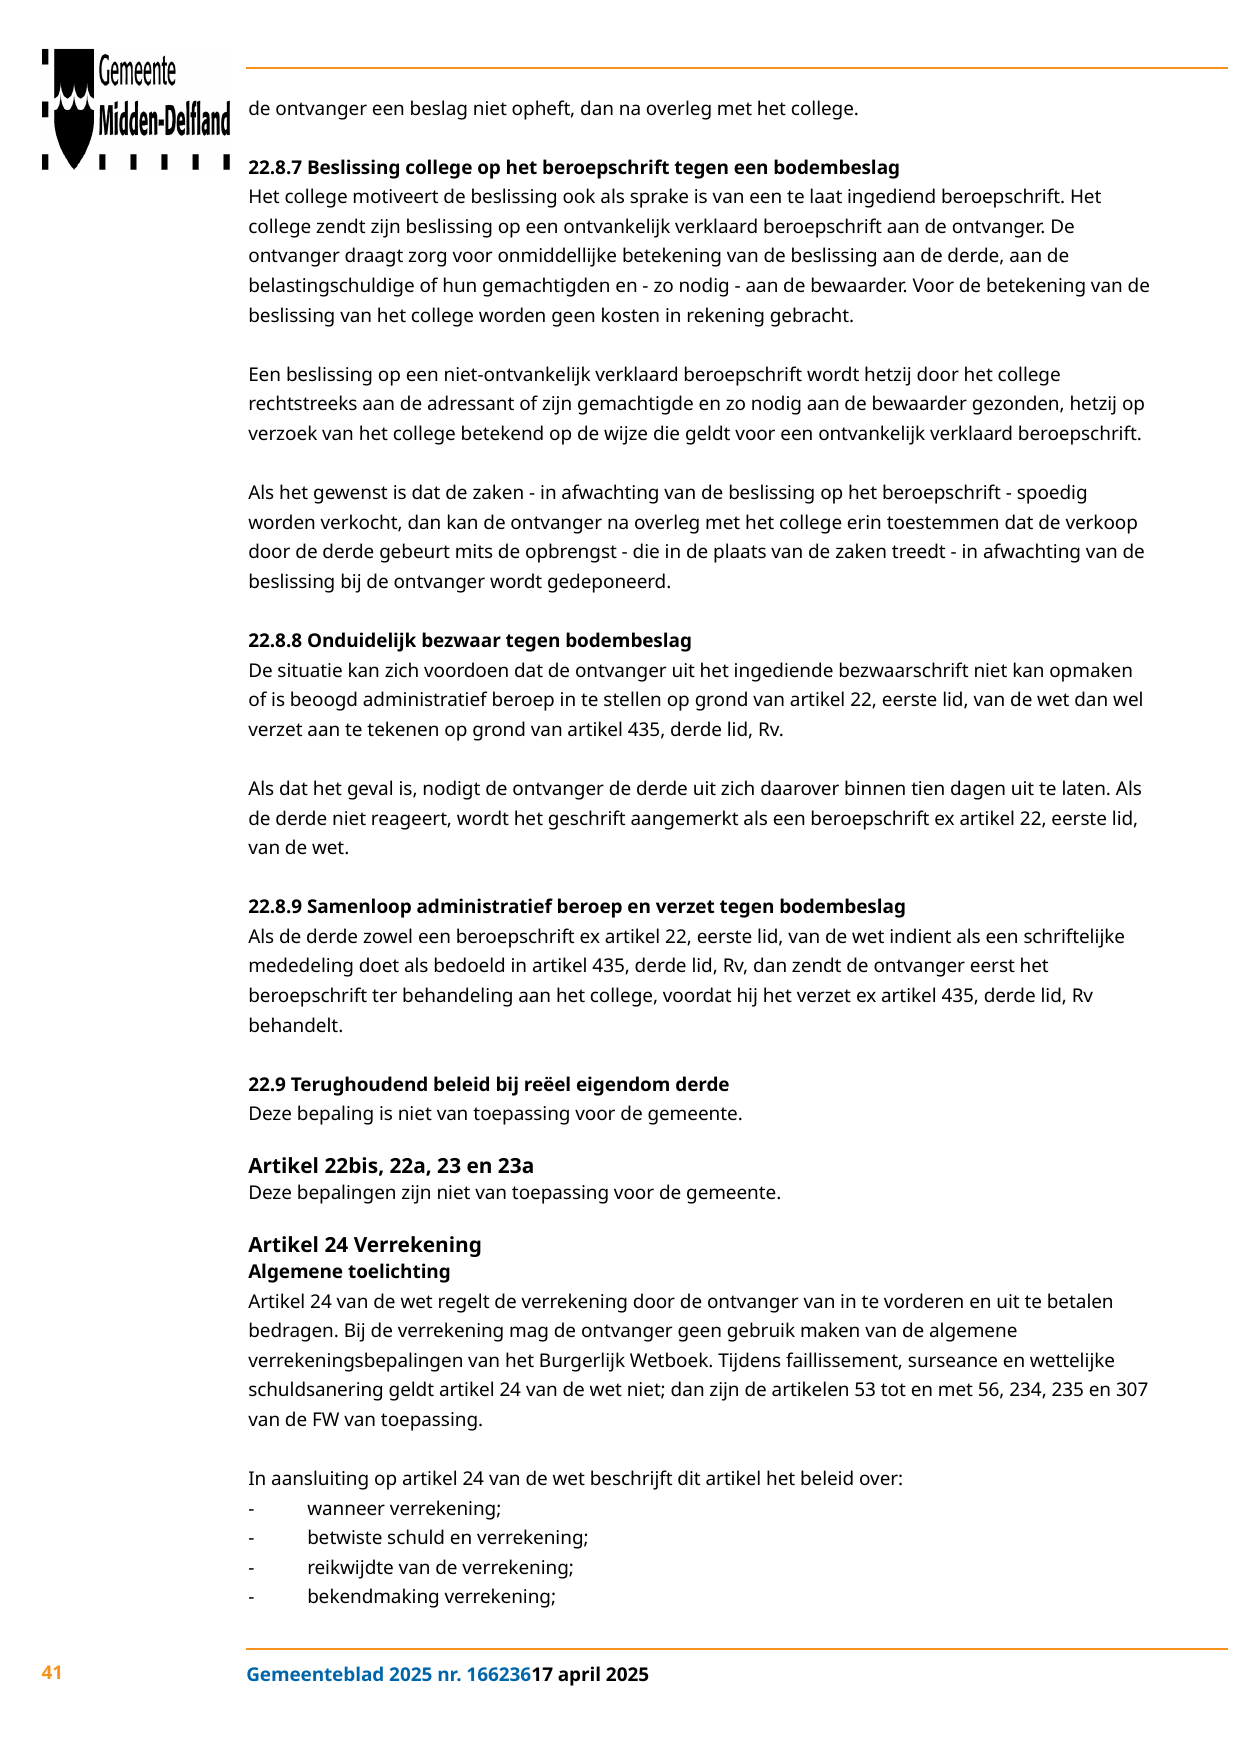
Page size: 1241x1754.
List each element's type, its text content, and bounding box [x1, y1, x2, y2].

text Een beslissing op een niet-ontvankelijk verklaard beroepschrift wordt hetzij door het college rechtstreeks aan de adressant of zijn gemachtigde en zo nodig aan de bewaarder gezonden, hetzij op verzoek van het college betekend op de wijze die geldt voor een ontvankelijk verklaard beroepschrift. [248, 361, 1152, 446]
text Als het gewenst is dat de zaken - in afwachting van de beslissing op het beroepschrift - spoedig worden verkocht, dan kan de ontvanger na overleg met het college erin toestemmen dat de verkoop door de derde gebeurt mits de opbrengst - die in de plaats van de zaken treedt - in afwachting van de beslissing bij de ontvanger wordt gedeponeerd. [248, 479, 1152, 594]
text Artikel 24 van de wet regelt de verrekening door de ontvanger van in te vorderen en uit te betalen bedragen. Bij de verrekening mag de ontvanger geen gebruik maken van de algemene verrekeningsbepalingen van het Burgerlijk Wetboek. Tijdens faillissement, surseance en wettelijke schuldsanering geldt artikel 24 van de wet niet; dan zijn de artikelen 53 tot en met 56, 234, 235 en 307 van de FW van toepassing. [248, 1288, 1152, 1432]
text 22.8.8 Onduidelijk bezwaar tegen bodembeslag [248, 627, 1152, 653]
picture [41, 47, 231, 172]
text 22.8.7 Beslissing college op het beroepschrift tegen een bodembeslag [248, 154, 1152, 180]
text Deze bepalingen zijn niet van toepassing voor de gemeente. [248, 1179, 1152, 1205]
text 22.9 Terughoudend beleid bij reëel eigendom derde [248, 1071, 1152, 1097]
text Als de derde zowel een beroepschrift ex artikel 22, eerste lid, van de wet indient als een schriftelijke mededeling doet als bedoeld in artikel 435, derde lid, Rv, dan zendt de ontvanger eerst het beroepschrift ter behandeling aan het college, voordat hij het verzet ex artikel 435, derde lid, Rv behandelt. [248, 923, 1152, 1038]
text De situatie kan zich voordoen dat de ontvanger uit het ingediende bezwaarschrift niet kan opmaken of is beoogd administratief beroep in te stellen op grond van artikel 22, eerste lid, van de wet dan wel verzet aan te tekenen op grond van artikel 435, derde lid, Rv. [248, 657, 1152, 742]
list betwiste schuld en verrekening; [248, 1524, 1152, 1550]
text Deze bepaling is niet van toepassing voor de gemeente. [248, 1101, 1152, 1126]
text In aansluiting op artikel 24 van de wet beschrijft dit artikel het beleid over: [248, 1465, 1152, 1491]
text Het college motiveert de beslissing ook als sprake is van een te laat ingediend beroepschrift. Het college zendt zijn beslissing op een ontvankelijk verklaard beroepschrift aan de ontvanger. De ontvanger draagt zorg voor onmiddellijke betekening van de beslissing aan de derde, aan de belastingschuldige of hun gemachtigden en - zo nodig - aan de bewaarder. Voor de betekening van de beslissing van het college worden geen kosten in rekening gebracht. [248, 183, 1152, 328]
list bekendmaking verrekening; [248, 1584, 1152, 1609]
text Algemene toelichting [248, 1258, 1152, 1284]
list reikwijdte van de verrekening; [248, 1554, 1152, 1580]
text Artikel 24 Verrekening [248, 1230, 1152, 1258]
text Artikel 22bis, 22a, 23 en 23a [248, 1151, 1152, 1179]
list wanneer verrekening; [248, 1495, 1152, 1521]
text de ontvanger een beslag niet opheft, dan na overleg met het college. [248, 95, 1152, 121]
text 22.8.9 Samenloop administratief beroep en verzet tegen bodembeslag [248, 893, 1152, 919]
text Als dat het geval is, nodigt de ontvanger de derde uit zich daarover binnen tien dagen uit te laten. Als de derde niet reageert, wordt het geschrift aangemerkt als een beroepschrift ex artikel 22, eerste lid, van de wet. [248, 775, 1152, 860]
